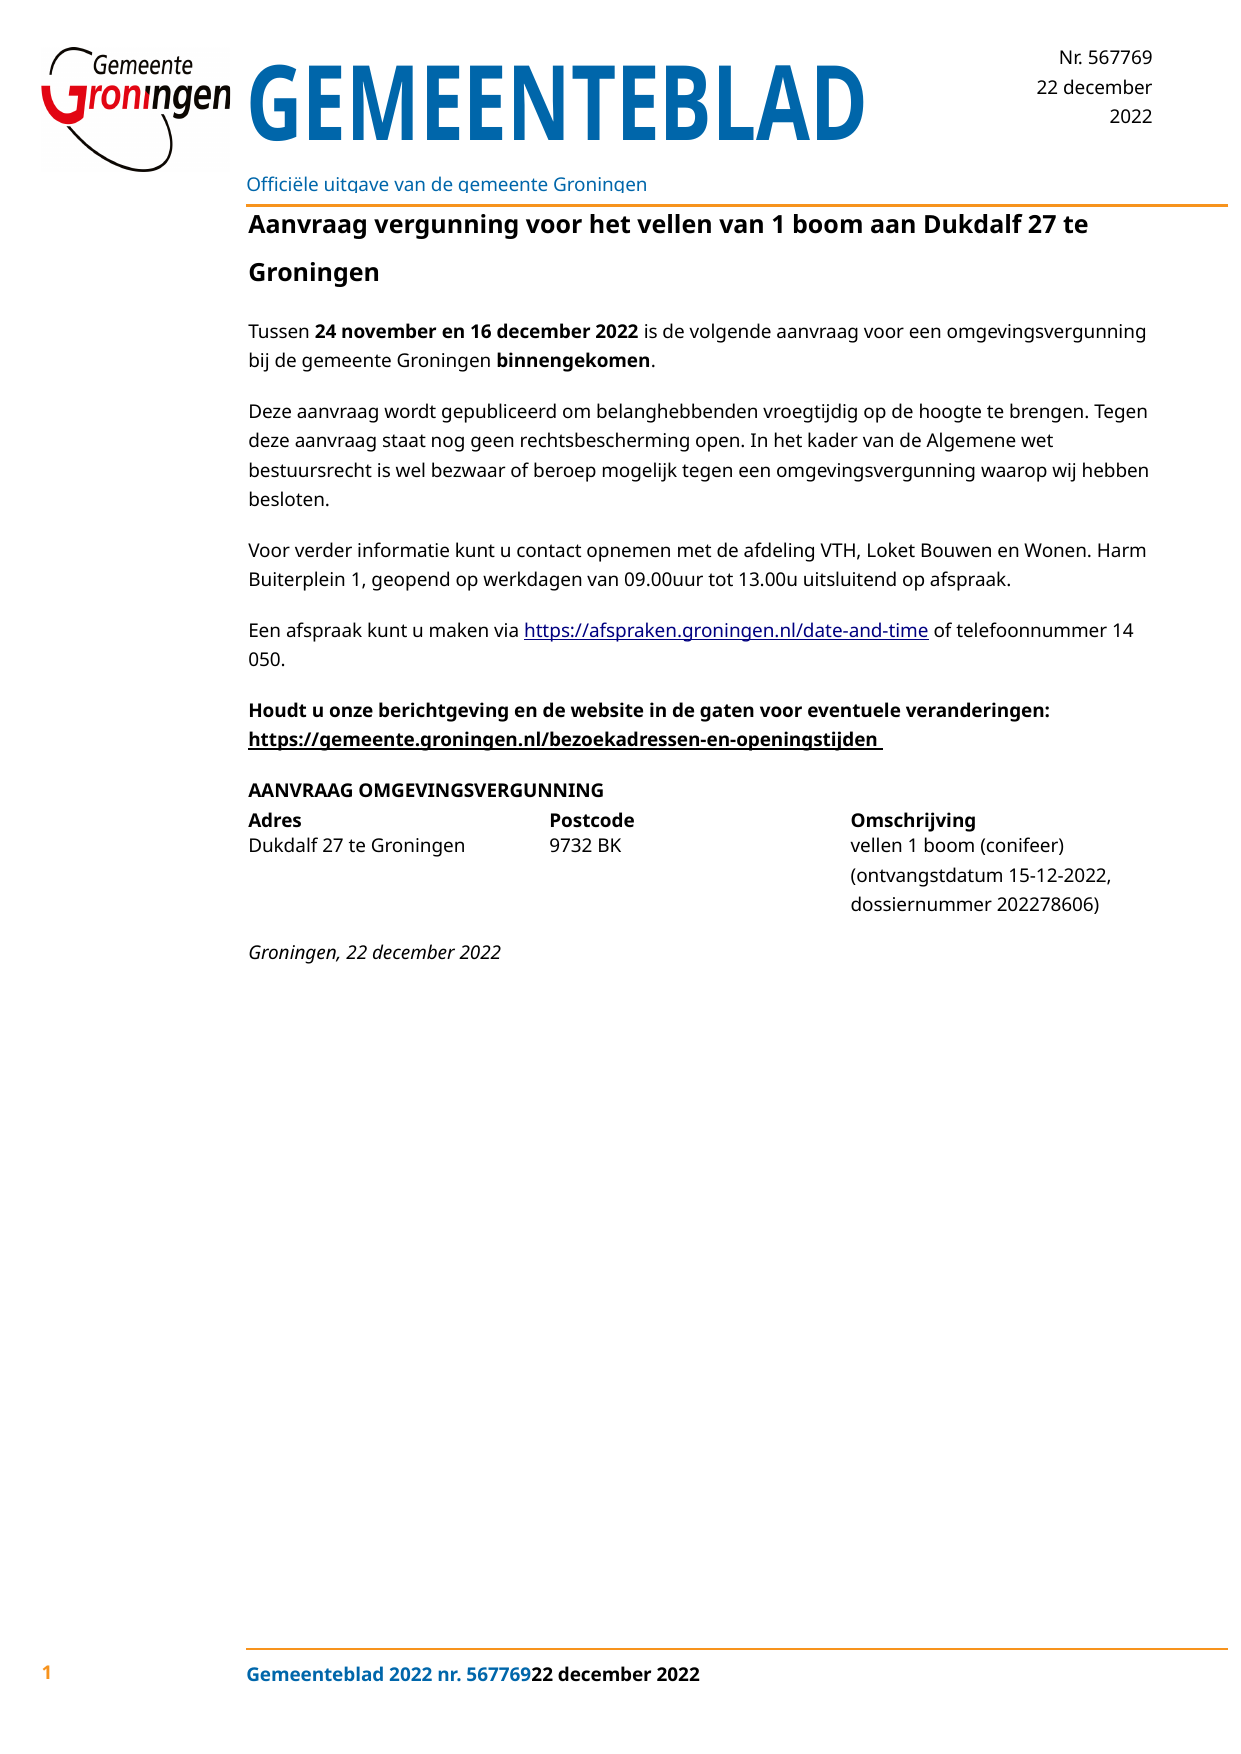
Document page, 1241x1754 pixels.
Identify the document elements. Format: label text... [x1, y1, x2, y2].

table_cell 9732 BK [549, 833, 850, 917]
text Voor verder informatie kunt u contact opnemen met de afdeling VTH, Loket Bouwen en Wonen. Harm Buiterplein 1, geopend op werkdagen van 09.00uur tot 13.00u uitsluitend op afspraak. [248, 537, 1152, 592]
table_header Omschrijving [850, 807, 1152, 832]
text AANVRAAG OMGEVINGSVERGUNNING [248, 777, 1152, 803]
table_header Postcode [549, 807, 850, 832]
table_cell vellen 1 boom (conifeer) (ontvangstdatum 15-12-2022, dossiernummer 202278606) [850, 833, 1152, 917]
table_cell Dukdalf 27 te Groningen [248, 833, 549, 917]
text Een afspraak kunt u maken via https://afspraken.groningen.nl/date-and-time of telefoonnummer 14 050. [248, 617, 1152, 672]
text Deze aanvraag wordt gepubliceerd om belanghebbenden vroegtijdig op de hoogte te brengen. Tegen deze aanvraag staat nog geen rechtsbescherming open. In het kader van de Algemene wet bestuursrecht is wel bezwaar of beroep mogelijk tegen een omgevingsvergunning waarop wij hebben besloten. [248, 398, 1152, 512]
text Aanvraag vergunning voor het vellen van 1 boom aan Dukdalf 27 te Groningen [248, 207, 1152, 288]
text Tussen 24 november en 16 december 2022 is de volgende aanvraag voor een omgevingsvergunning bij de gemeente Groningen binnengekomen. [248, 318, 1152, 373]
text Groningen, 22 december 2022 [248, 939, 1152, 964]
text Houdt u onze berichtgeving en de website in de gaten voor eventuele veranderingen: https://gemeente.groningen.nl/bezoekadressen-en-openingstijden [248, 697, 1152, 752]
picture [41, 47, 231, 172]
table_header Adres [248, 807, 549, 832]
